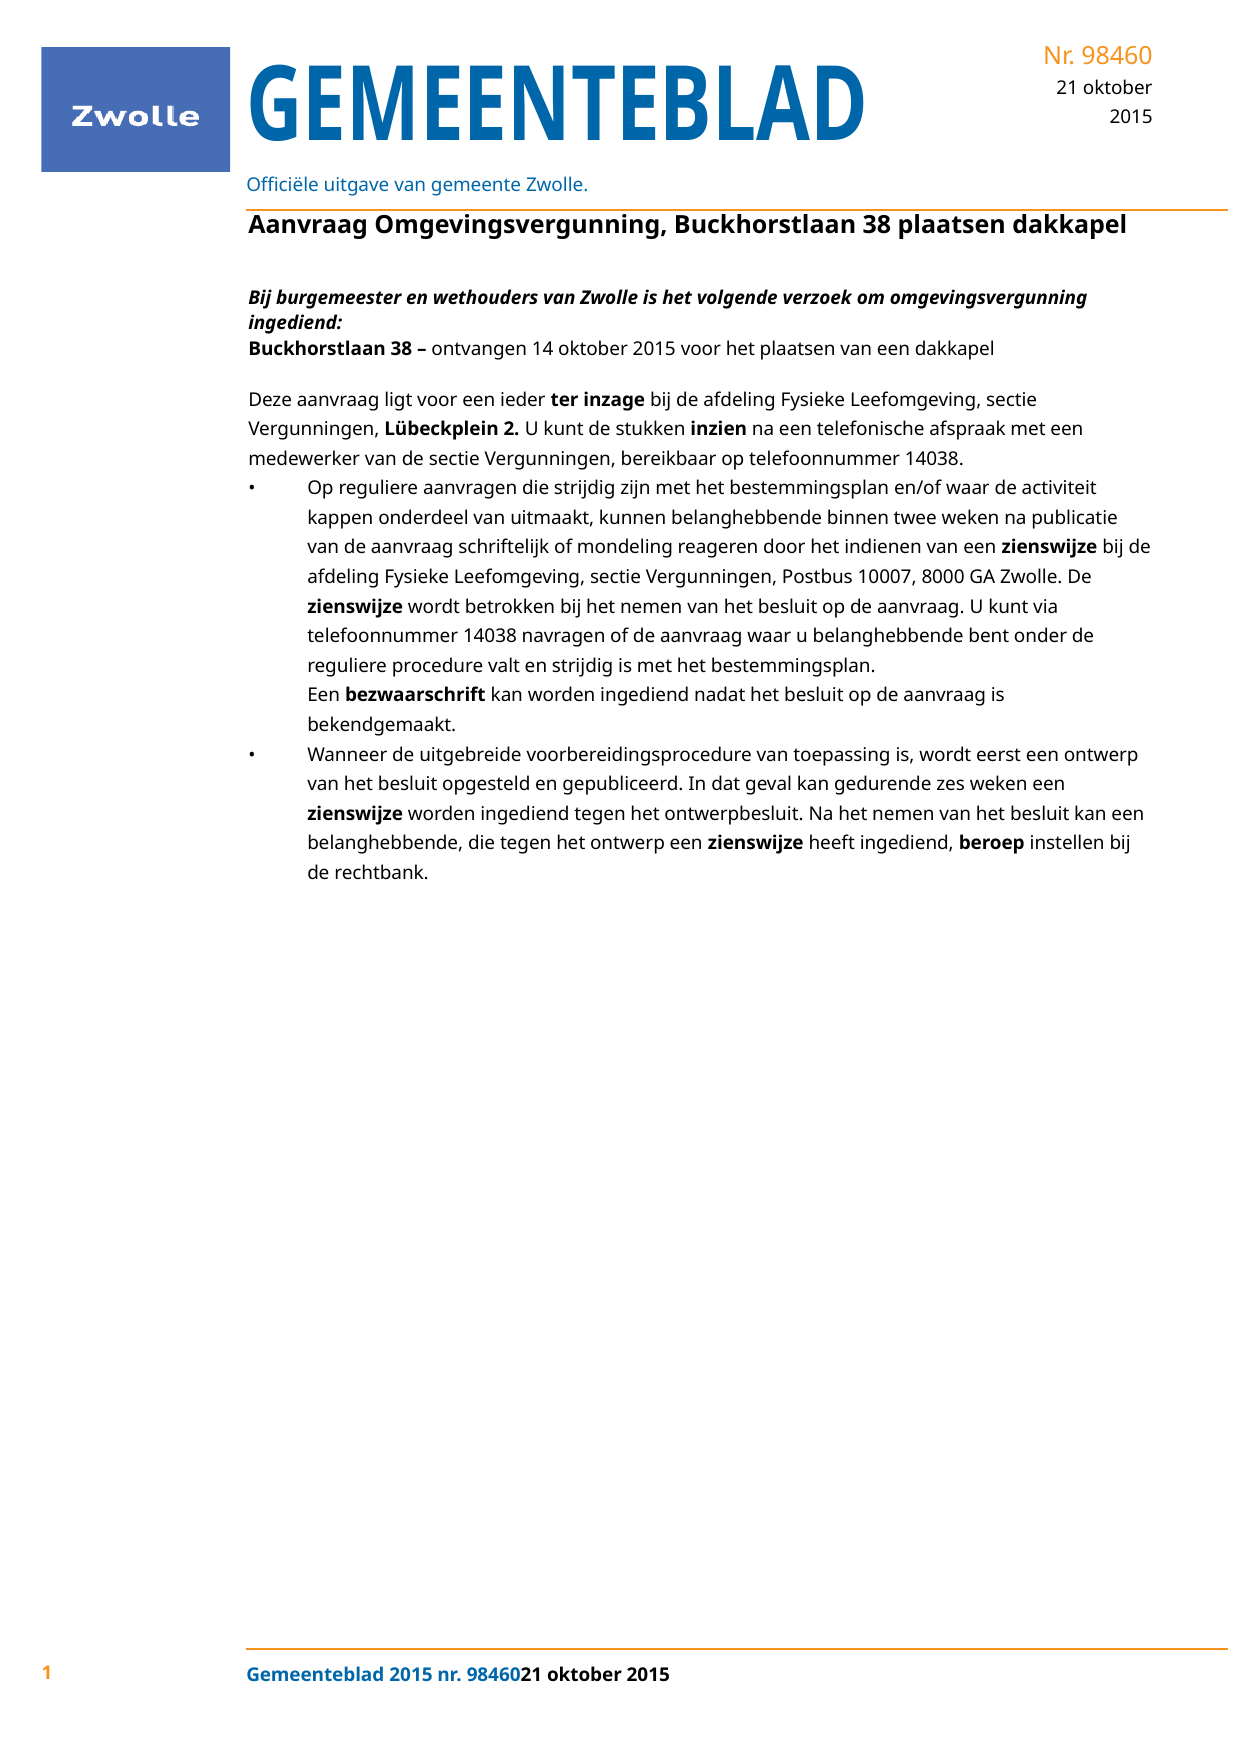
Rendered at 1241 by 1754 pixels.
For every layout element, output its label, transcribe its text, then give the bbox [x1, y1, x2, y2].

list Een bezwaarschrift kan worden ingediend nadat het besluit op de aanvraag is bekendgemaakt. [248, 682, 1152, 737]
text Buckhorstlaan 38 – ontvangen 14 oktober 2015 voor het plaatsen van een dakkapel [248, 335, 1152, 361]
list Wanneer de uitgebreide voorbereidingsprocedure van toepassing is, wordt eerst een ontwerp van het besluit opgesteld en gepubliceerd. In dat geval kan gedurende zes weken een zienswijze worden ingediend tegen het ontwerpbesluit. Na het nemen van het besluit kan een belanghebbende, die tegen het ontwerp een zienswijze heeft ingediend, beroep instellen bij de rechtbank. [248, 741, 1152, 885]
text Bij burgemeester en wethouders van Zwolle is het volgende verzoek om omgevingsvergunning ingediend: [248, 284, 1152, 335]
list Op reguliere aanvragen die strijdig zijn met het bestemmingsplan en/of waar de activiteit kappen onderdeel van uitmaakt, kunnen belanghebbende binnen twee weken na publicatie van de aanvraag schriftelijk of mondeling reageren door het indienen van een zienswijze bij de afdeling Fysieke Leefomgeving, sectie Vergunningen, Postbus 10007, 8000 GA Zwolle. De zienswijze wordt betrokken bij het nemen van het besluit op de aanvraag. U kunt via telefoonnummer 14038 navragen of de aanvraag waar u belanghebbende bent onder de reguliere procedure valt en strijdig is met het bestemmingsplan. [248, 474, 1152, 678]
picture [41, 47, 231, 172]
text Deze aanvraag ligt voor een ieder ter inzage bij de afdeling Fysieke Leefomgeving, sectie Vergunningen, Lübeckplein 2. U kunt de stukken inzien na een telefonische afspraak met een medewerker van de sectie Vergunningen, bereikbaar op telefoonnummer 14038. [248, 386, 1152, 471]
text Aanvraag Omgevingsvergunning, Buckhorstlaan 38 plaatsen dakkapel [248, 211, 1152, 241]
